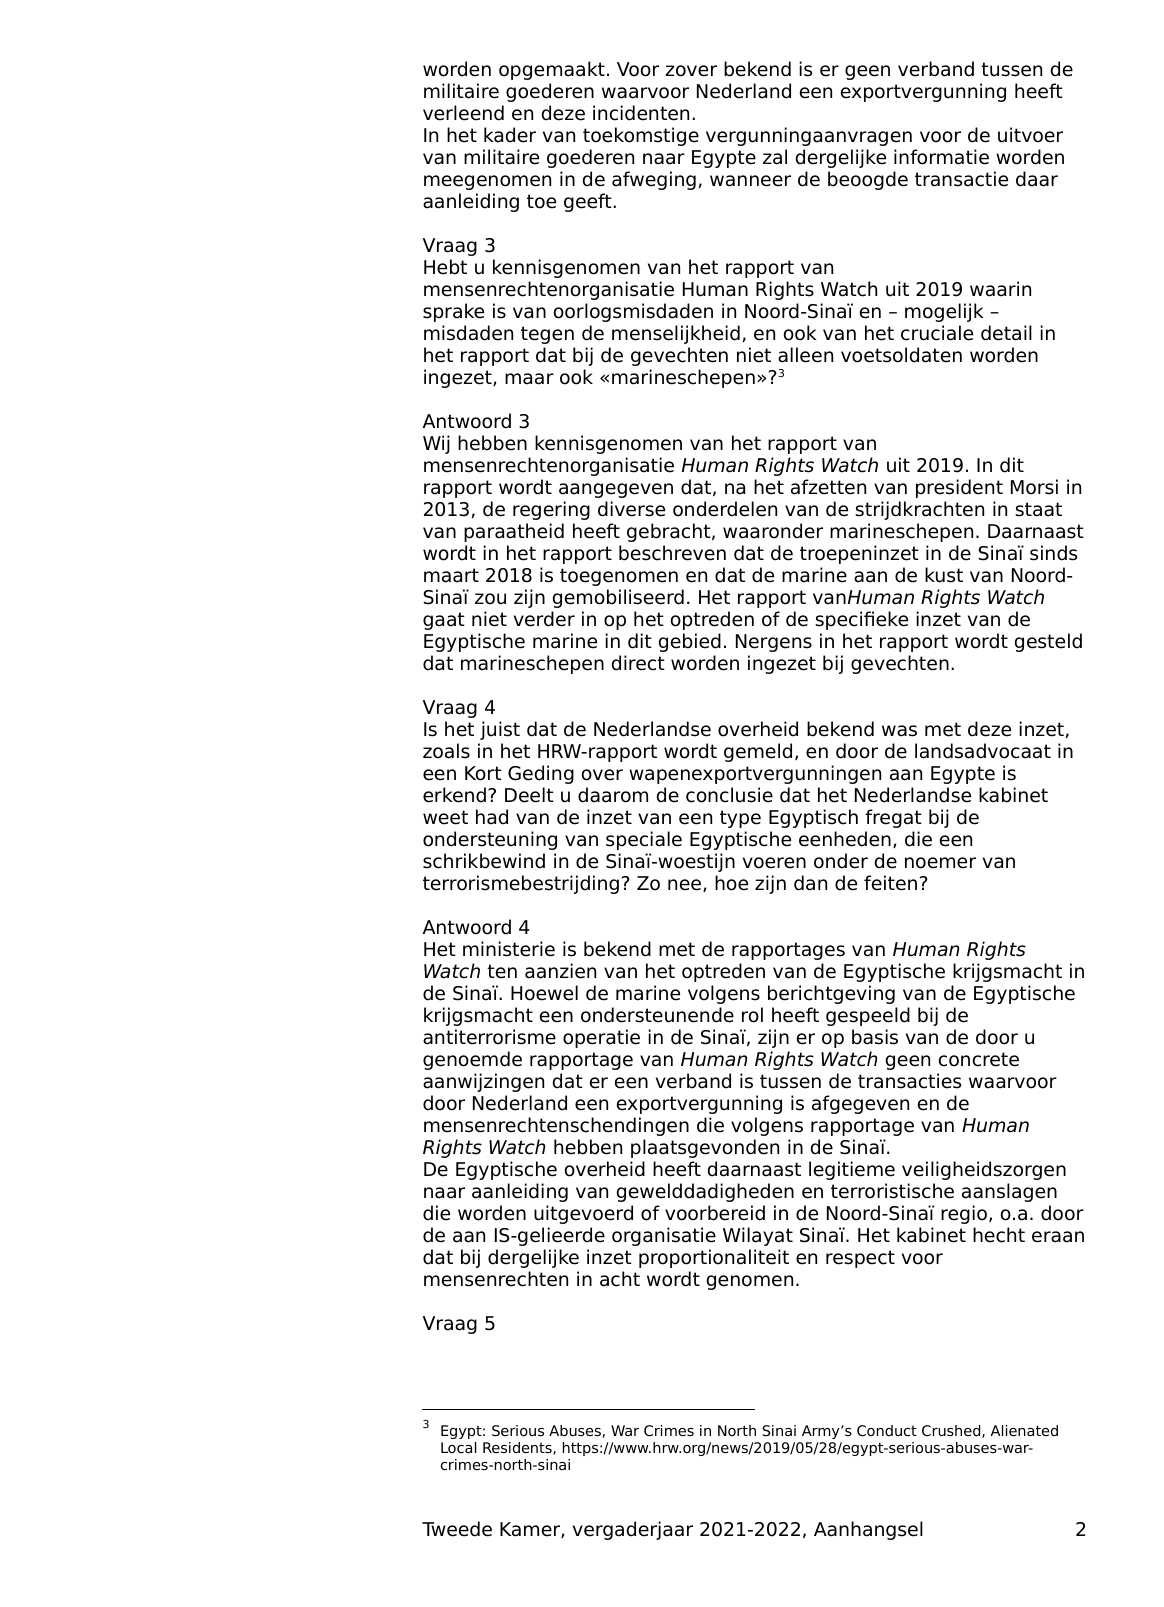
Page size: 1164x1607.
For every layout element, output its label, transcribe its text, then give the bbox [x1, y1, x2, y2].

text Wij hebben kennisgenomen van het rapport van mensenrechtenorganisatie Human Rights Watch uit 2019. In dit rapport wordt aangegeven dat, na het afzetten van president Morsi in 2013, de regering diverse onderdelen van de strijdkrachten in staat van paraatheid heeft gebracht, waaronder marineschepen. Daarnaast wordt in het rapport beschreven dat de troepeninzet in de Sinaï sinds maart 2018 is toegenomen en dat de marine aan de kust van Noord-Sinaï zou zijn gemobiliseerd. Het rapport vanHuman Rights Watch gaat niet verder in op het optreden of de specifieke inzet van de Egyptische marine in dit gebied. Nergens in het rapport wordt gesteld dat marineschepen direct worden ingezet bij gevechten. [422, 433, 1087, 675]
text Is het juist dat de Nederlandse overheid bekend was met deze inzet, zoals in het HRW-rapport wordt gemeld, en door de landsadvocaat in een Kort Geding over wapenexportvergunningen aan Egypte is erkend? Deelt u daarom de conclusie dat het Nederlandse kabinet weet had van de inzet van een type Egyptisch fregat bij de ondersteuning van speciale Egyptische eenheden, die een schrikbewind in de Sinaï-woestijn voeren onder de noemer van terrorismebestrijding? Zo nee, hoe zijn dan de feiten? [422, 719, 1087, 895]
text Antwoord 3 [422, 411, 1087, 433]
text Vraag 4 [422, 697, 1087, 719]
text Antwoord 4 [422, 917, 1087, 939]
text Hebt u kennisgenomen van het rapport van mensenrechtenorganisatie Human Rights Watch uit 2019 waarin sprake is van oorlogsmisdaden in Noord-Sinaï en – mogelijk – misdaden tegen de menselijkheid, en ook van het cruciale detail in het rapport dat bij de gevechten niet alleen voetsoldaten worden ingezet, maar ook «marineschepen»? [422, 257, 1087, 389]
text Vraag 3 [422, 235, 1087, 257]
text Egypt: Serious Abuses, War Crimes in North Sinai Army’s Conduct Crushed, Alienated Local Residents, https://www.hrw.org/news/2019/05/28/egypt-serious-abuses-war-crimes-north-sinai [422, 1418, 1087, 1474]
text Het ministerie is bekend met de rapportages van Human Rights Watch ten aanzien van het optreden van de Egyptische krijgsmacht in de Sinaï. Hoewel de marine volgens berichtgeving van de Egyptische krijgsmacht een ondersteunende rol heeft gespeeld bij de antiterrorisme operatie in de Sinaï, zijn er op basis van de door u genoemde rapportage van Human Rights Watch geen concrete aanwijzingen dat er een verband is tussen de transacties waarvoor door Nederland een exportvergunning is afgegeven en de mensenrechtenschendingen die volgens rapportage van Human Rights Watch hebben plaatsgevonden in de Sinaï. [422, 939, 1087, 1159]
text worden opgemaakt. Voor zover bekend is er geen verband tussen de militaire goederen waarvoor Nederland een exportvergunning heeft verleend en deze incidenten. [422, 59, 1087, 125]
text De Egyptische overheid heeft daarnaast legitieme veiligheidszorgen naar aanleiding van gewelddadigheden en terroristische aanslagen die worden uitgevoerd of voorbereid in de Noord-Sinaï regio, o.a. door de aan IS-gelieerde organisatie Wilayat Sinaï. Het kabinet hecht eraan dat bij dergelijke inzet proportionaliteit en respect voor mensenrechten in acht wordt genomen. [422, 1159, 1087, 1291]
text Vraag 5 [422, 1313, 1087, 1335]
text In het kader van toekomstige vergunningaanvragen voor de uitvoer van militaire goederen naar Egypte zal dergelijke informatie worden meegenomen in de afweging, wanneer de beoogde transactie daar aanleiding toe geeft. [422, 125, 1087, 213]
